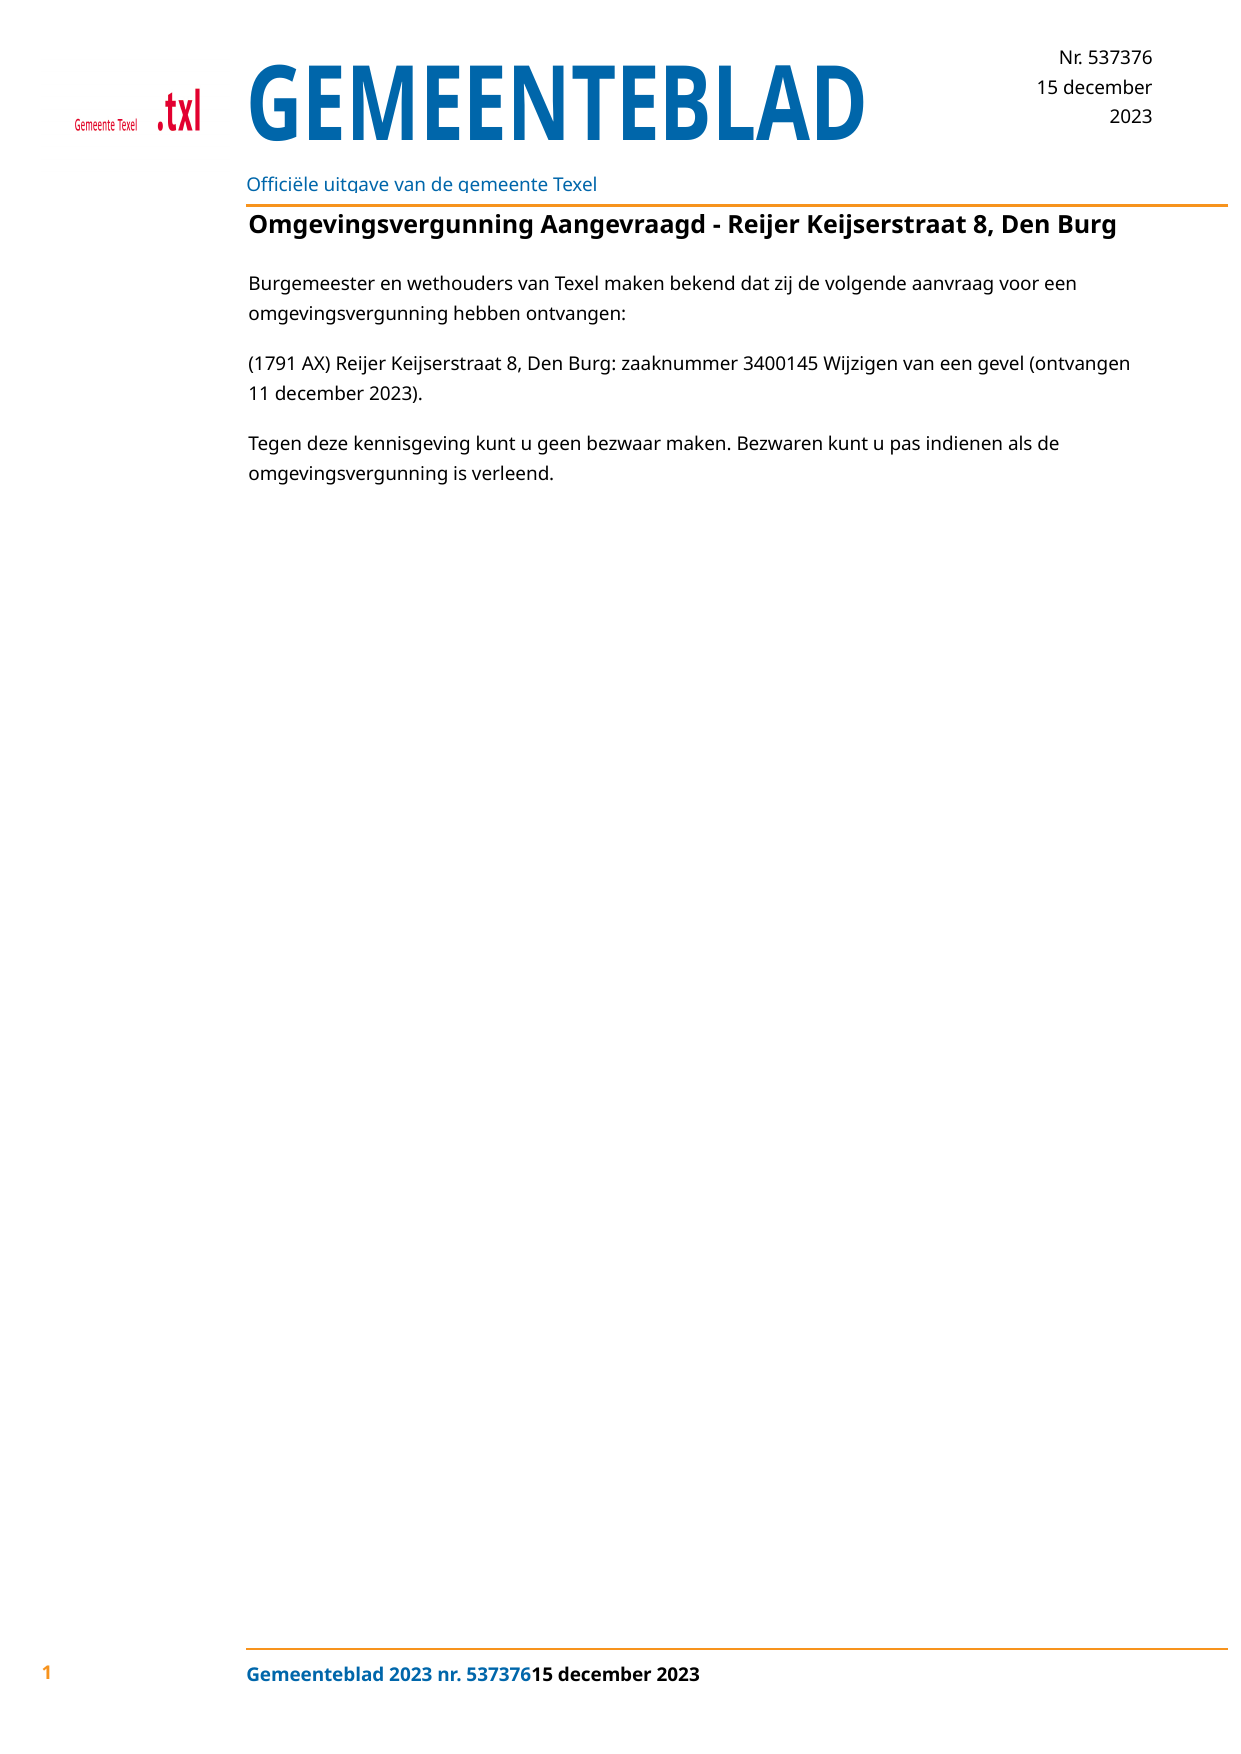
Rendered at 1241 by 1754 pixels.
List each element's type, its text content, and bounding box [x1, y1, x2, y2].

text (1791 AX) Reijer Keijserstraat 8, Den Burg: zaaknummer 3400145 Wijzigen van een gevel (ontvangen 11 december 2023). [248, 350, 1152, 406]
text Omgevingsvergunning Aangevraagd - Reijer Keijserstraat 8, Den Burg [248, 207, 1152, 241]
picture [41, 47, 231, 172]
text Burgemeester en wethouders van Texel maken bekend dat zij de volgende aanvraag voor een omgevingsvergunning hebben ontvangen: [248, 270, 1152, 326]
text Tegen deze kennisgeving kunt u geen bezwaar maken. Bezwaren kunt u pas indienen als de omgevingsvergunning is verleend. [248, 430, 1152, 486]
